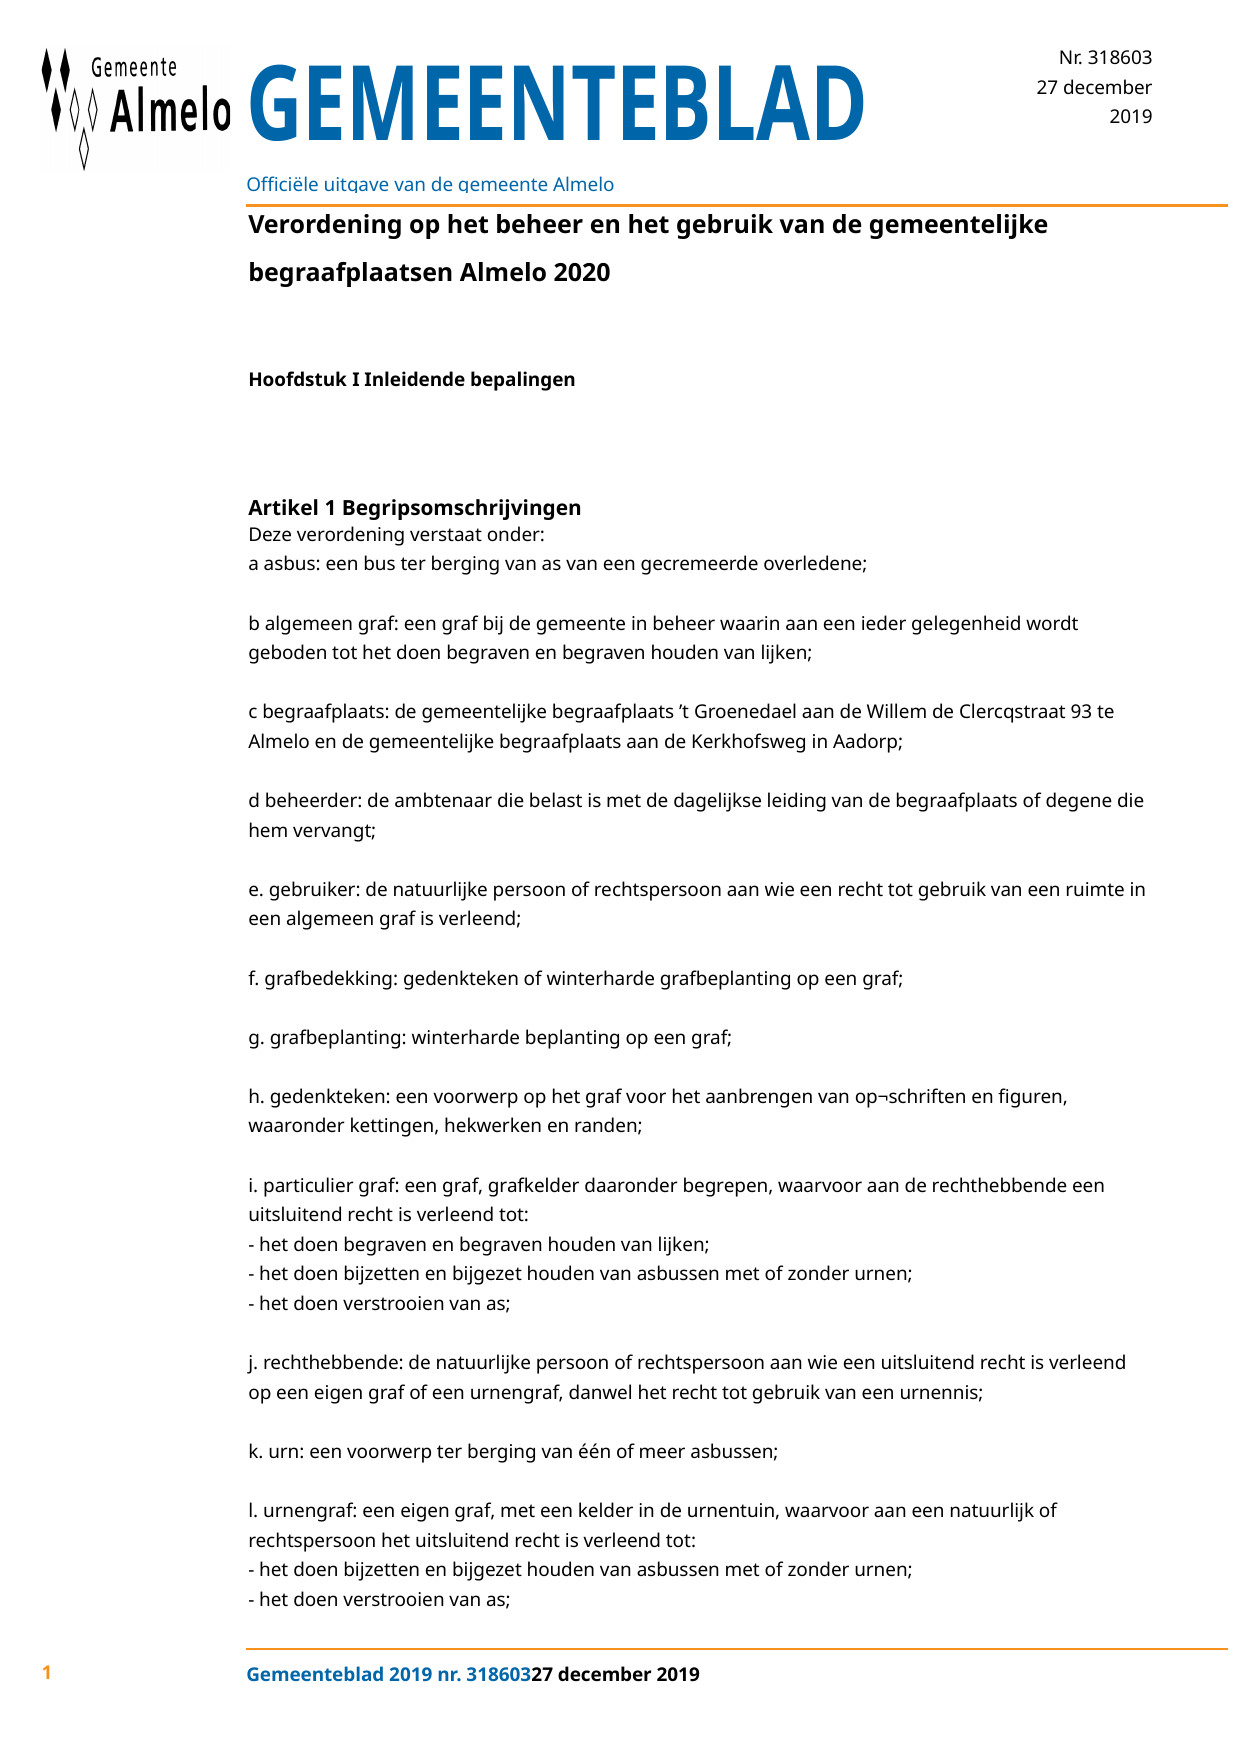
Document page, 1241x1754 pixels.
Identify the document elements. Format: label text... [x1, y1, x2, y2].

text a asbus: een bus ter berging van as van een gecremeerde overledene; [248, 551, 1152, 576]
text b algemeen graf: een graf bij de gemeente in beheer waarin aan een ieder gelegenheid wordt geboden tot het doen begraven en begraven houden van lijken; [248, 610, 1152, 665]
text - het doen verstrooien van as; [248, 1290, 1152, 1316]
text c begraafplaats: de gemeentelijke begraafplaats ’t Groenedael aan de Willem de Clercqstraat 93 te Almelo en de gemeentelijke begraafplaats aan de Kerkhofsweg in Aadorp; [248, 698, 1152, 754]
text d beheerder: de ambtenaar die belast is met de dagelijkse leiding van de begraafplaats of degene die hem vervangt; [248, 787, 1152, 843]
text l. urnengraf: een eigen graf, met een kelder in de urnentuin, waarvoor aan een natuurlijk of rechtspersoon het uitsluitend recht is verleend tot: [248, 1497, 1152, 1553]
text Verordening op het beheer en het gebruik van de gemeentelijke begraafplaatsen Almelo 2020 [248, 207, 1152, 288]
text i. particulier graf: een graf, grafkelder daaronder begrepen, waarvoor aan de rechthebbende een uitsluitend recht is verleend tot: [248, 1172, 1152, 1227]
text - het doen bijzetten en bijgezet houden van asbussen met of zonder urnen; [248, 1261, 1152, 1286]
text Artikel 1 Begripsomschrijvingen [248, 493, 1152, 521]
text Deze verordening verstaat onder: [248, 521, 1152, 547]
text g. grafbeplanting: winterharde beplanting op een graf; [248, 1024, 1152, 1050]
text - het doen verstrooien van as; [248, 1586, 1152, 1612]
text f. grafbedekking: gedenkteken of winterharde grafbeplanting op een graf; [248, 965, 1152, 991]
text e. gebruiker: de natuurlijke persoon of rechtspersoon aan wie een recht tot gebruik van een ruimte in een algemeen graf is verleend; [248, 876, 1152, 931]
text - het doen begraven en begraven houden van lijken; [248, 1231, 1152, 1257]
picture [41, 47, 231, 172]
text - het doen bijzetten en bijgezet houden van asbussen met of zonder urnen; [248, 1556, 1152, 1582]
text k. urn: een voorwerp ter berging van één of meer asbussen; [248, 1438, 1152, 1464]
text h. gedenkteken: een voorwerp op het graf voor het aanbrengen van op¬schriften en figuren, waaronder kettingen, hekwerken en randen; [248, 1083, 1152, 1138]
text j. rechthebbende: de natuurlijke persoon of rechtspersoon aan wie een uitsluitend recht is verleend op een eigen graf of een urnengraf, danwel het recht tot gebruik van een urnennis; [248, 1349, 1152, 1405]
text Hoofdstuk I Inleidende bepalingen [248, 364, 1152, 393]
